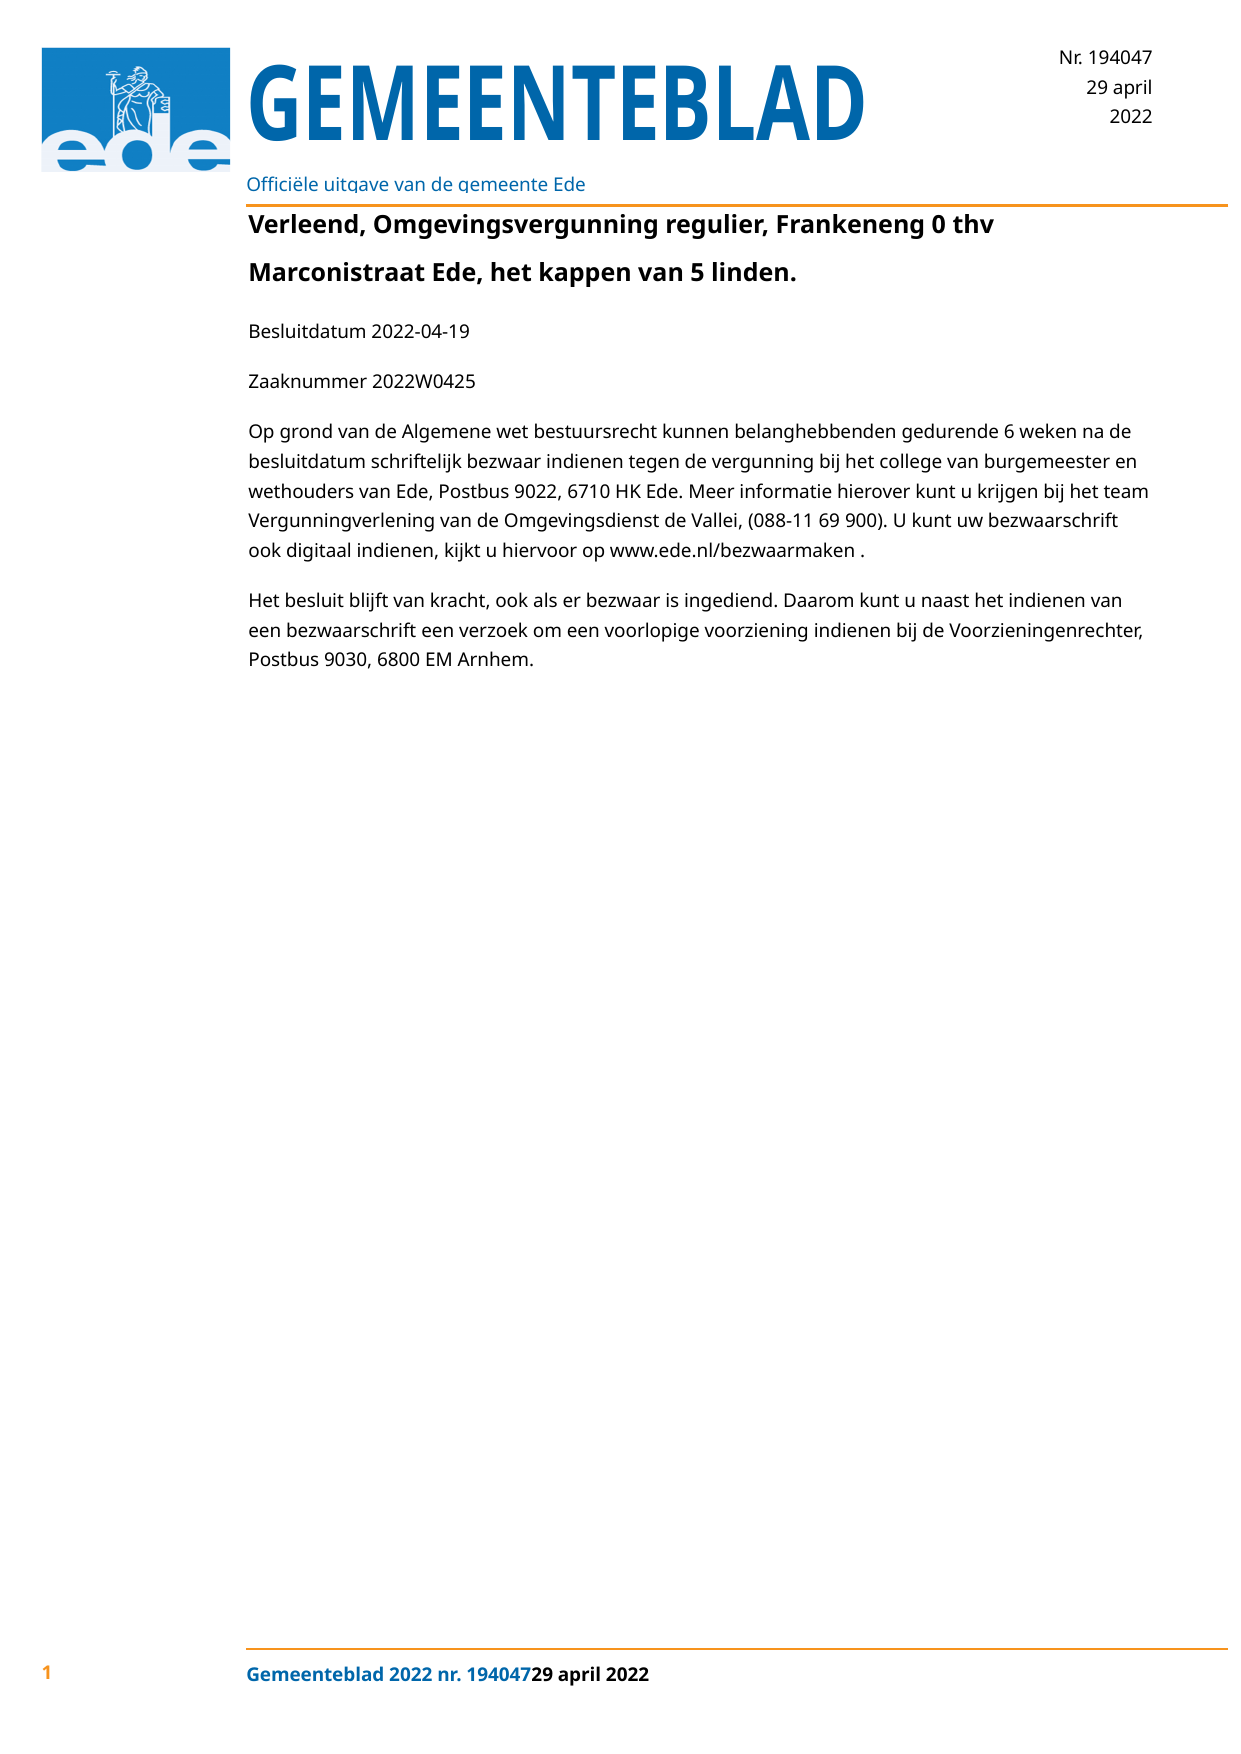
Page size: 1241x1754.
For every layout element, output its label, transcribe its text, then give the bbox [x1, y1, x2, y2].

text Besluitdatum 2022-04-19 [248, 318, 1152, 344]
text Verleend, Omgevingsvergunning regulier, Frankeneng 0 thv Marconistraat Ede, het kappen van 5 linden. [248, 207, 1152, 288]
picture [41, 47, 231, 172]
text Zaaknummer 2022W0425 [248, 368, 1152, 394]
text Op grond van de Algemene wet bestuursrecht kunnen belanghebbenden gedurende 6 weken na de besluitdatum schriftelijk bezwaar indienen tegen de vergunning bij het college van burgemeester en wethouders van Ede, Postbus 9022, 6710 HK Ede. Meer informatie hierover kunt u krijgen bij het team Vergunningverlening van de Omgevingsdienst de Vallei, (088-11 69 900). U kunt uw bezwaarschrift ook digitaal indienen, kijkt u hiervoor op www.ede.nl/bezwaarmaken . [248, 419, 1152, 563]
text Het besluit blijft van kracht, ook als er bezwaar is ingediend. Daarom kunt u naast het indienen van een bezwaarschrift een verzoek om een voorlopige voorziening indienen bij de Voorzieningenrechter, Postbus 9030, 6800 EM Arnhem. [248, 587, 1152, 672]
